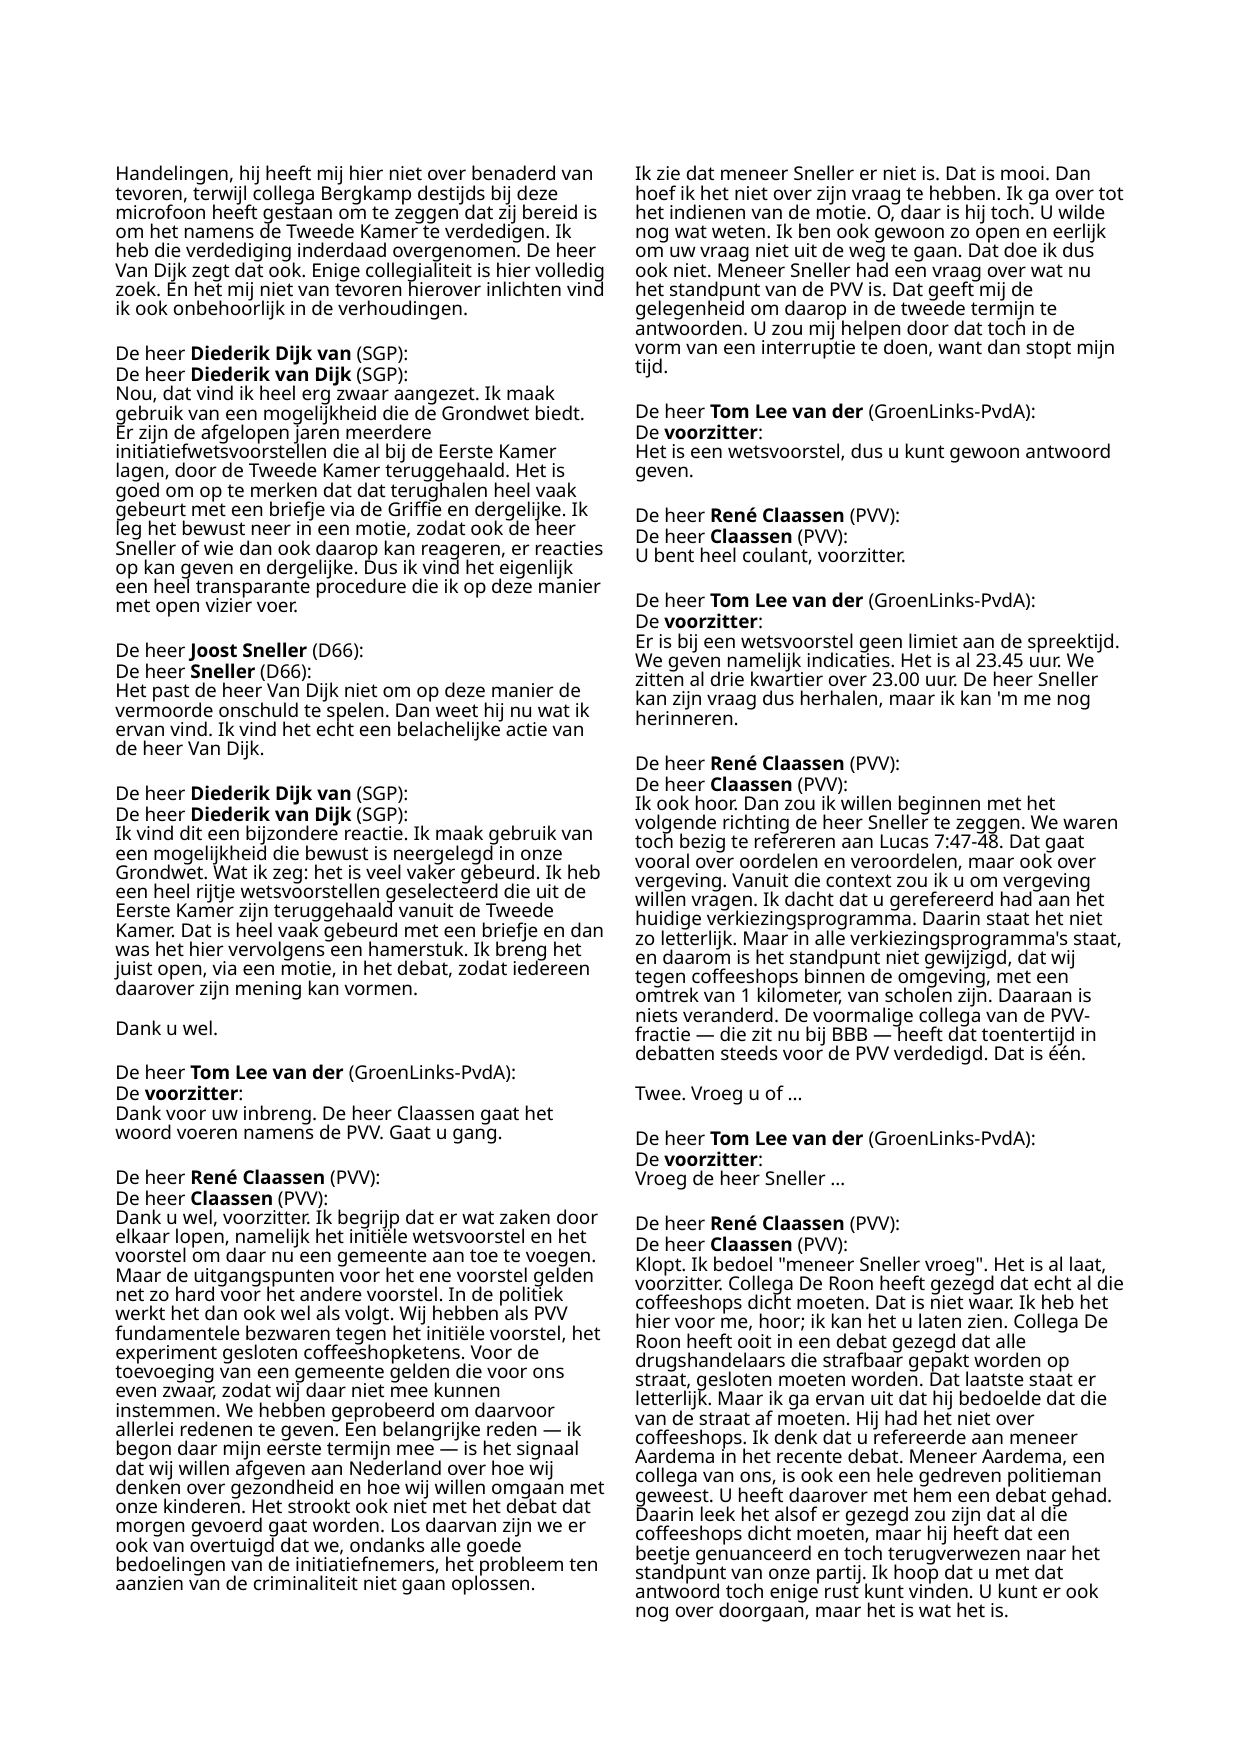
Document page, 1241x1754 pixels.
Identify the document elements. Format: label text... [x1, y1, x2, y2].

text Dank u wel, voorzitter. Ik begrijp dat er wat zaken door elkaar lopen, namelijk het initiële wetsvoorstel en het voorstel om daar nu een gemeente aan toe te voegen. Maar de uitgangspunten voor het ene voorstel gelden net zo hard voor het andere voorstel. In de politiek werkt het dan ook wel als volgt. Wij hebben als PVV fundamentele bezwaren tegen het initiële voorstel, het experiment gesloten coffeeshopketens. Voor de toevoeging van een gemeente gelden die voor ons even zwaar, zodat wij daar niet mee kunnen instemmen. We hebben geprobeerd om daarvoor allerlei redenen te geven. Een belangrijke reden — ik begon daar mijn eerste termijn mee — is het signaal dat wij willen afgeven aan Nederland over hoe wij denken over gezondheid en hoe wij willen omgaan met onze kinderen. Het strookt ook niet met het debat dat morgen gevoerd gaat worden. Los daarvan zijn we er ook van overtuigd dat we, ondanks alle goede bedoelingen van de initiatiefnemers, het probleem ten aanzien van de criminaliteit niet gaan oplossen. [115, 1209, 605, 1594]
text De heer Claassen (PVV): [115, 1190, 605, 1209]
text De voorzitter: [635, 613, 1125, 633]
text De heer Tom Lee van der (GroenLinks-PvdA): [635, 398, 1125, 424]
text Ik zie dat meneer Sneller er niet is. Dat is mooi. Dan hoef ik het niet over zijn vraag te hebben. Ik ga over tot het indienen van de motie. O, daar is hij toch. U wilde nog wat weten. Ik ben ook gewoon zo open en eerlijk om uw vraag niet uit de weg te gaan. Dat doe ik dus ook niet. Meneer Sneller had een vraag over wat nu het standpunt van de PVV is. Dat geeft mij de gelegenheid om daarop in de tweede termijn te antwoorden. U zou mij helpen door dat toch in de vorm van een interruptie te doen, want dan stopt mijn tijd. [635, 165, 1125, 377]
text De heer Diederik Dijk van (SGP): [115, 340, 605, 366]
text De voorzitter: [635, 1151, 1125, 1170]
text Handelingen, hij heeft mij hier niet over benaderd van tevoren, terwijl collega Bergkamp destijds bij deze microfoon heeft gestaan om te zeggen dat zij bereid is om het namens de Tweede Kamer te verdedigen. Ik heb die verdediging inderdaad overgenomen. De heer Van Dijk zegt dat ook. Enige collegialiteit is hier volledig zoek. En het mij niet van tevoren hierover inlichten vind ik ook onbehoorlijk in de verhoudingen. [115, 165, 605, 319]
text De heer Claassen (PVV): [635, 528, 1125, 547]
text De heer Joost Sneller (D66): [115, 637, 605, 663]
text De heer Tom Lee van der (GroenLinks-PvdA): [115, 1059, 605, 1085]
text Ik ook hoor. Dan zou ik willen beginnen met het volgende richting de heer Sneller te zeggen. We waren toch bezig te refereren aan Lucas 7:47-48. Dat gaat vooral over oordelen en veroordelen, maar ook over vergeving. Vanuit die context zou ik u om vergeving willen vragen. Ik dacht dat u gerefereerd had aan het huidige verkiezingsprogramma. Daarin staat het niet zo letterlijk. Maar in alle verkiezingsprogramma's staat, en daarom is het standpunt niet gewijzigd, dat wij tegen coffeeshops binnen de omgeving, met een omtrek van 1 kilometer, van scholen zijn. Daaraan is niets veranderd. De voormalige collega van de PVV-fractie — die zit nu bij BBB — heeft dat toentertijd in debatten steeds voor de PVV verdedigd. Dat is één. [635, 795, 1125, 1064]
text U bent heel coulant, voorzitter. [635, 547, 1125, 567]
text Vroeg de heer Sneller … [635, 1170, 1125, 1190]
text De voorzitter: [115, 1085, 605, 1104]
text De heer Tom Lee van der (GroenLinks-PvdA): [635, 588, 1125, 613]
text De heer Claassen (PVV): [635, 776, 1125, 795]
text De heer René Claassen (PVV): [635, 750, 1125, 776]
text Het past de heer Van Dijk niet om op deze manier de vermoorde onschuld te spelen. Dan weet hij nu wat ik ervan vind. Ik vind het echt een belachelijke actie van de heer Van Dijk. [115, 682, 605, 759]
text De heer Claassen (PVV): [635, 1236, 1125, 1256]
text Het is een wetsvoorstel, dus u kunt gewoon antwoord geven. [635, 443, 1125, 482]
text De voorzitter: [635, 424, 1125, 443]
text De heer Diederik van Dijk (SGP): [115, 806, 605, 825]
text De heer Diederik Dijk van (SGP): [115, 780, 605, 806]
text De heer René Claassen (PVV): [635, 1211, 1125, 1236]
text De heer René Claassen (PVV): [115, 1164, 605, 1190]
text Nou, dat vind ik heel erg zwaar aangezet. Ik maak gebruik van een mogelijkheid die de Grondwet biedt. Er zijn de afgelopen jaren meerdere initiatiefwetsvoorstellen die al bij de Eerste Kamer lagen, door de Tweede Kamer teruggehaald. Het is goed om op te merken dat dat terughalen heel vaak gebeurt met een briefje via de Griffie en dergelijke. Ik leg het bewust neer in een motie, zodat ook de heer Sneller of wie dan ook daarop kan reageren, er reacties op kan geven en dergelijke. Dus ik vind het eigenlijk een heel transparante procedure die ik op deze manier met open vizier voer. [115, 385, 605, 617]
text De heer Diederik van Dijk (SGP): [115, 366, 605, 385]
text De heer Sneller (D66): [115, 663, 605, 682]
text De heer René Claassen (PVV): [635, 502, 1125, 528]
text Klopt. Ik bedoel "meneer Sneller vroeg". Het is al laat, voorzitter. Collega De Roon heeft gezegd dat echt al die coffeeshops dicht moeten. Dat is niet waar. Ik heb het hier voor me, hoor; ik kan het u laten zien. Collega De Roon heeft ooit in een debat gezegd dat alle drugshandelaars die strafbaar gepakt worden op straat, gesloten moeten worden. Dat laatste staat er letterlijk. Maar ik ga ervan uit dat hij bedoelde dat die van de straat af moeten. Hij had het niet over coffeeshops. Ik denk dat u refereerde aan meneer Aardema in het recente debat. Meneer Aardema, een collega van ons, is ook een hele gedreven politieman geweest. U heeft daarover met hem een debat gehad. Daarin leek het alsof er gezegd zou zijn dat al die coffeeshops dicht moeten, maar hij heeft dat een beetje genuanceerd en toch terugverwezen naar het standpunt van onze partij. Ik hoop dat u met dat antwoord toch enige rust kunt vinden. U kunt er ook nog over doorgaan, maar het is wat het is. [635, 1256, 1125, 1622]
text Dank voor uw inbreng. De heer Claassen gaat het woord voeren namens de PVV. Gaat u gang. [115, 1104, 605, 1143]
text Ik vind dit een bijzondere reactie. Ik maak gebruik van een mogelijkheid die bewust is neergelegd in onze Grondwet. Wat ik zeg: het is veel vaker gebeurd. Ik heb een heel rijtje wetsvoorstellen geselecteerd die uit de Eerste Kamer zijn teruggehaald vanuit de Tweede Kamer. Dat is heel vaak gebeurd met een briefje en dan was het hier vervolgens een hamerstuk. Ik breng het juist open, via een motie, in het debat, zodat iedereen daarover zijn mening kan vormen. [115, 825, 605, 999]
text Er is bij een wetsvoorstel geen limiet aan de spreektijd. We geven namelijk indicaties. Het is al 23.45 uur. We zitten al drie kwartier over 23.00 uur. De heer Sneller kan zijn vraag dus herhalen, maar ik kan 'm me nog herinneren. [635, 633, 1125, 729]
text Dank u wel. [115, 1019, 605, 1039]
text De heer Tom Lee van der (GroenLinks-PvdA): [635, 1125, 1125, 1151]
text Twee. Vroeg u of … [635, 1085, 1125, 1104]
